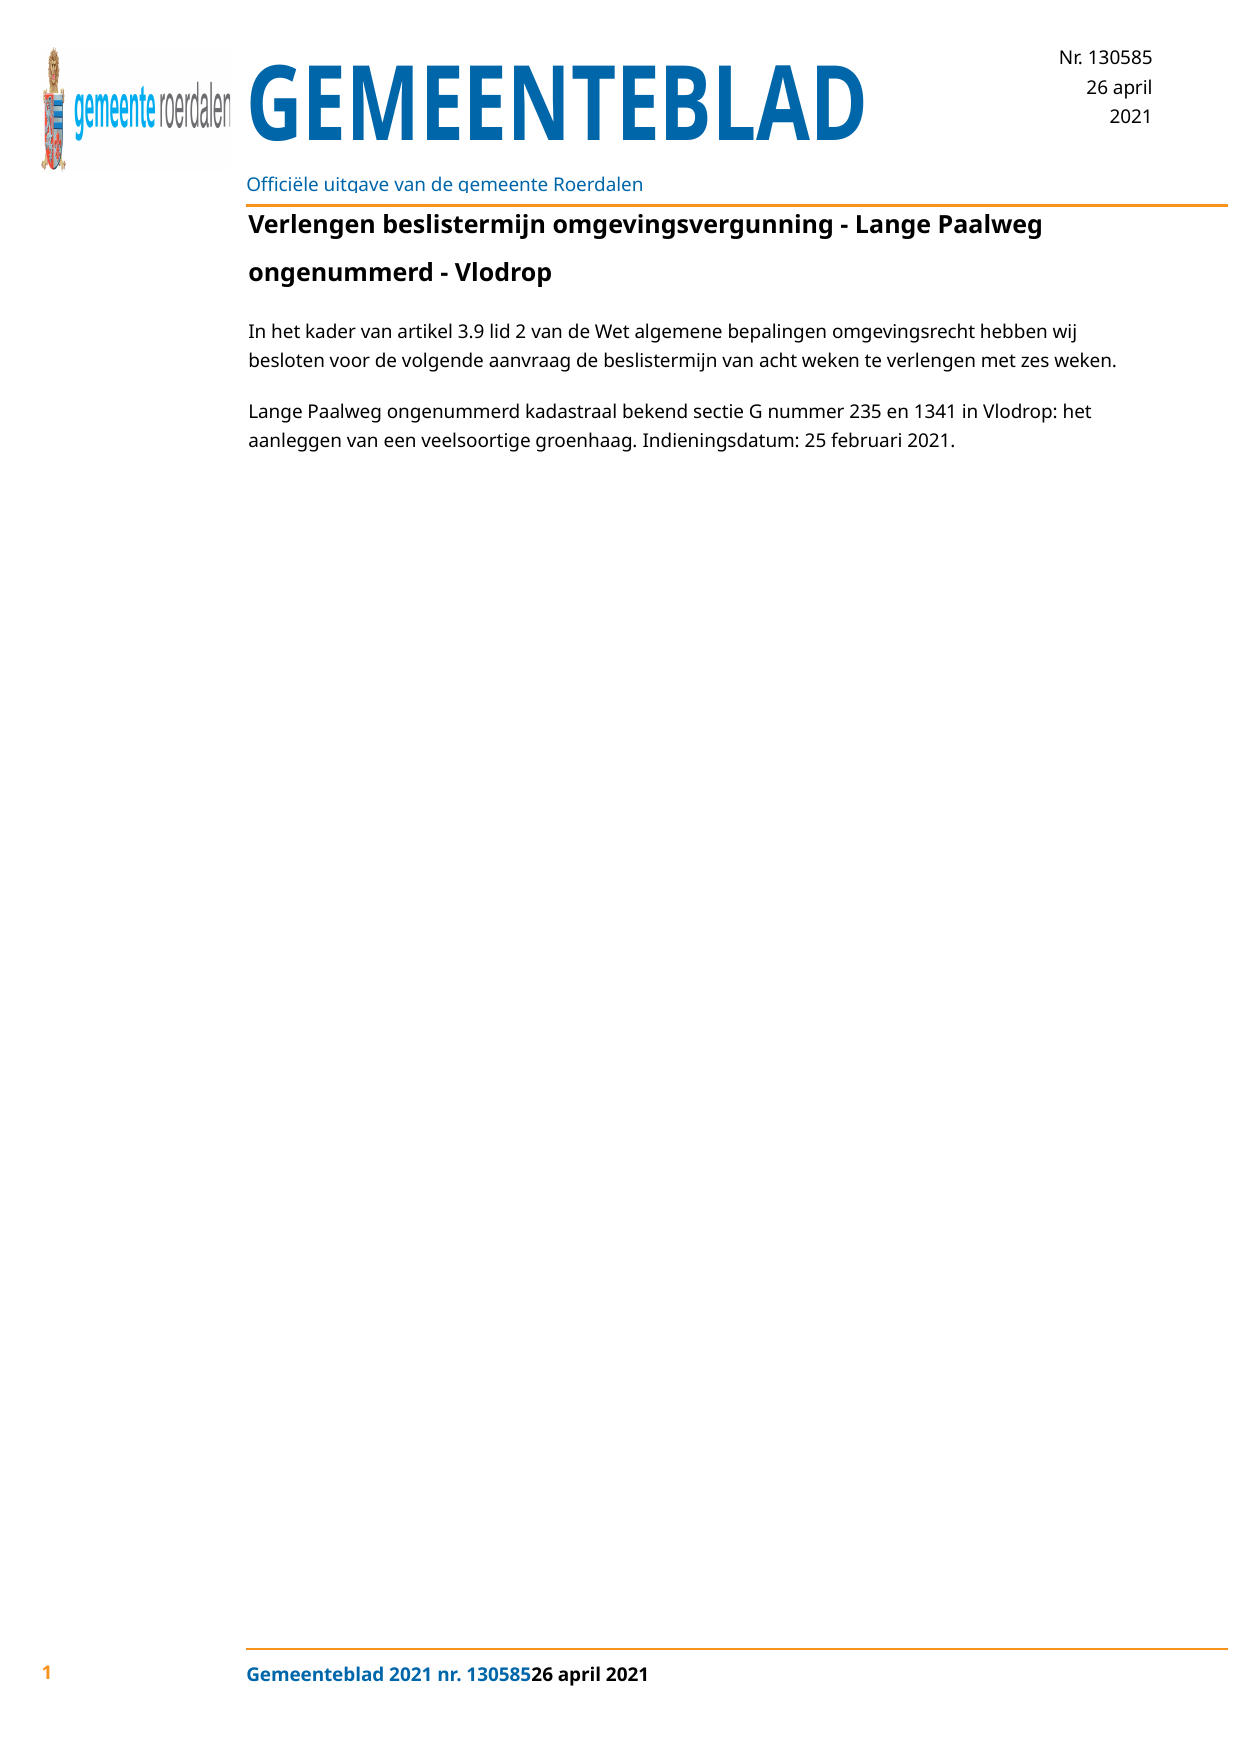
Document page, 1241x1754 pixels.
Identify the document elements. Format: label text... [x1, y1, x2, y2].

picture [41, 47, 231, 172]
text In het kader van artikel 3.9 lid 2 van de Wet algemene bepalingen omgevingsrecht hebben wij besloten voor de volgende aanvraag de beslistermijn van acht weken te verlengen met zes weken. [248, 318, 1152, 373]
text Verlengen beslistermijn omgevingsvergunning - Lange Paalweg ongenummerd - Vlodrop [248, 207, 1152, 288]
text Lange Paalweg ongenummerd kadastraal bekend sectie G nummer 235 en 1341 in Vlodrop: het aanleggen van een veelsoortige groenhaag. Indieningsdatum: 25 februari 2021. [248, 398, 1152, 453]
